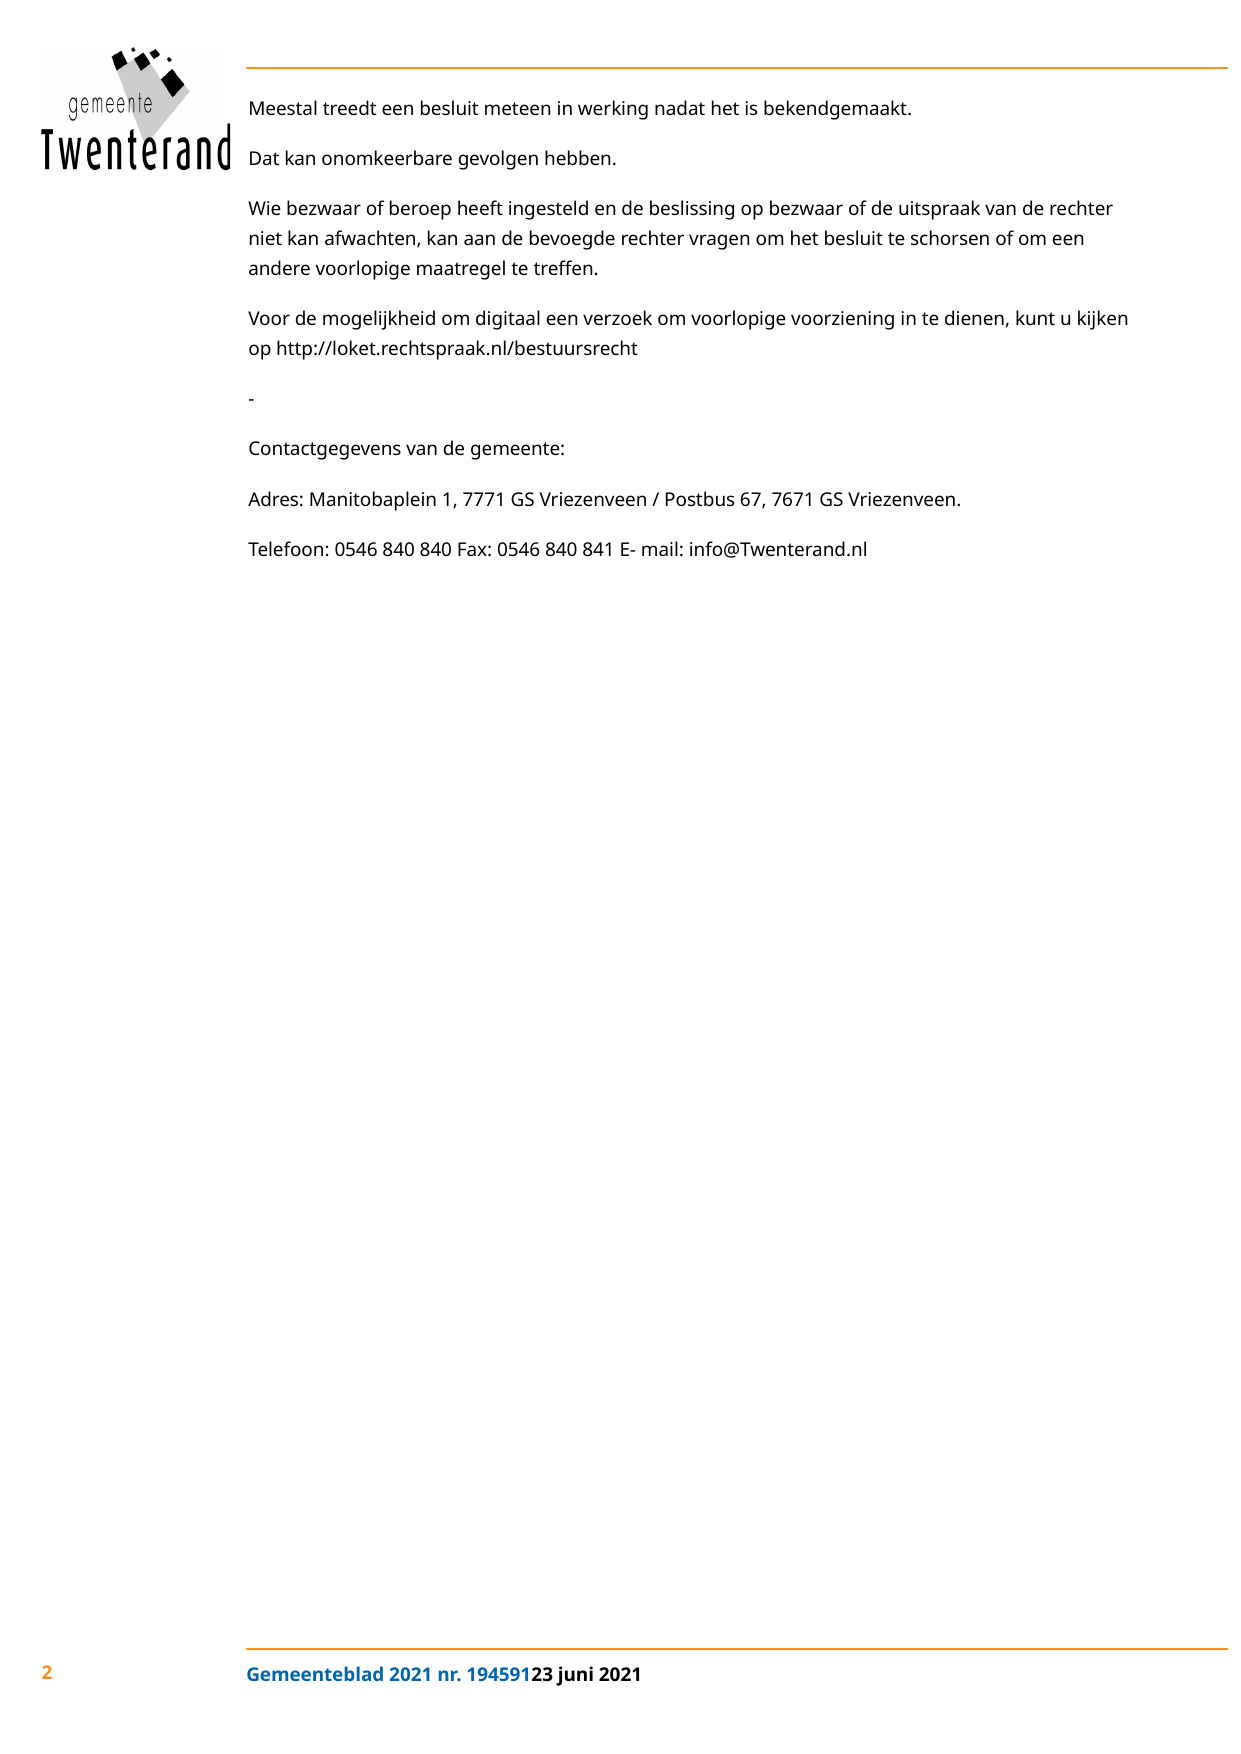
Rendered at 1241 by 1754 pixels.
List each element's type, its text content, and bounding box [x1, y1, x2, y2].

text Telefoon: 0546 840 840 Fax: 0546 840 841 E- mail: info@Twenterand.nl [248, 536, 1152, 562]
text Contactgegevens van de gemeente: [248, 436, 1152, 461]
text Dat kan onomkeerbare gevolgen hebben. [248, 145, 1152, 171]
picture [41, 47, 231, 172]
text Wie bezwaar of beroep heeft ingesteld en de beslissing op bezwaar of de uitspraak van de rechter niet kan afwachten, kan aan de bevoegde rechter vragen om het besluit te schorsen of om een andere voorlopige maatregel te treffen. [248, 196, 1152, 281]
text Adres: Manitobaplein 1, 7771 GS Vriezenveen / Postbus 67, 7671 GS Vriezenveen. [248, 486, 1152, 512]
text Meestal treedt een besluit meteen in werking nadat het is bekendgemaakt. [248, 95, 1152, 121]
text - [248, 385, 1152, 411]
text Voor de mogelijkheid om digitaal een verzoek om voorlopige voorziening in te dienen, kunt u kijken op http://loket.rechtspraak.nl/bestuursrecht [248, 305, 1152, 361]
